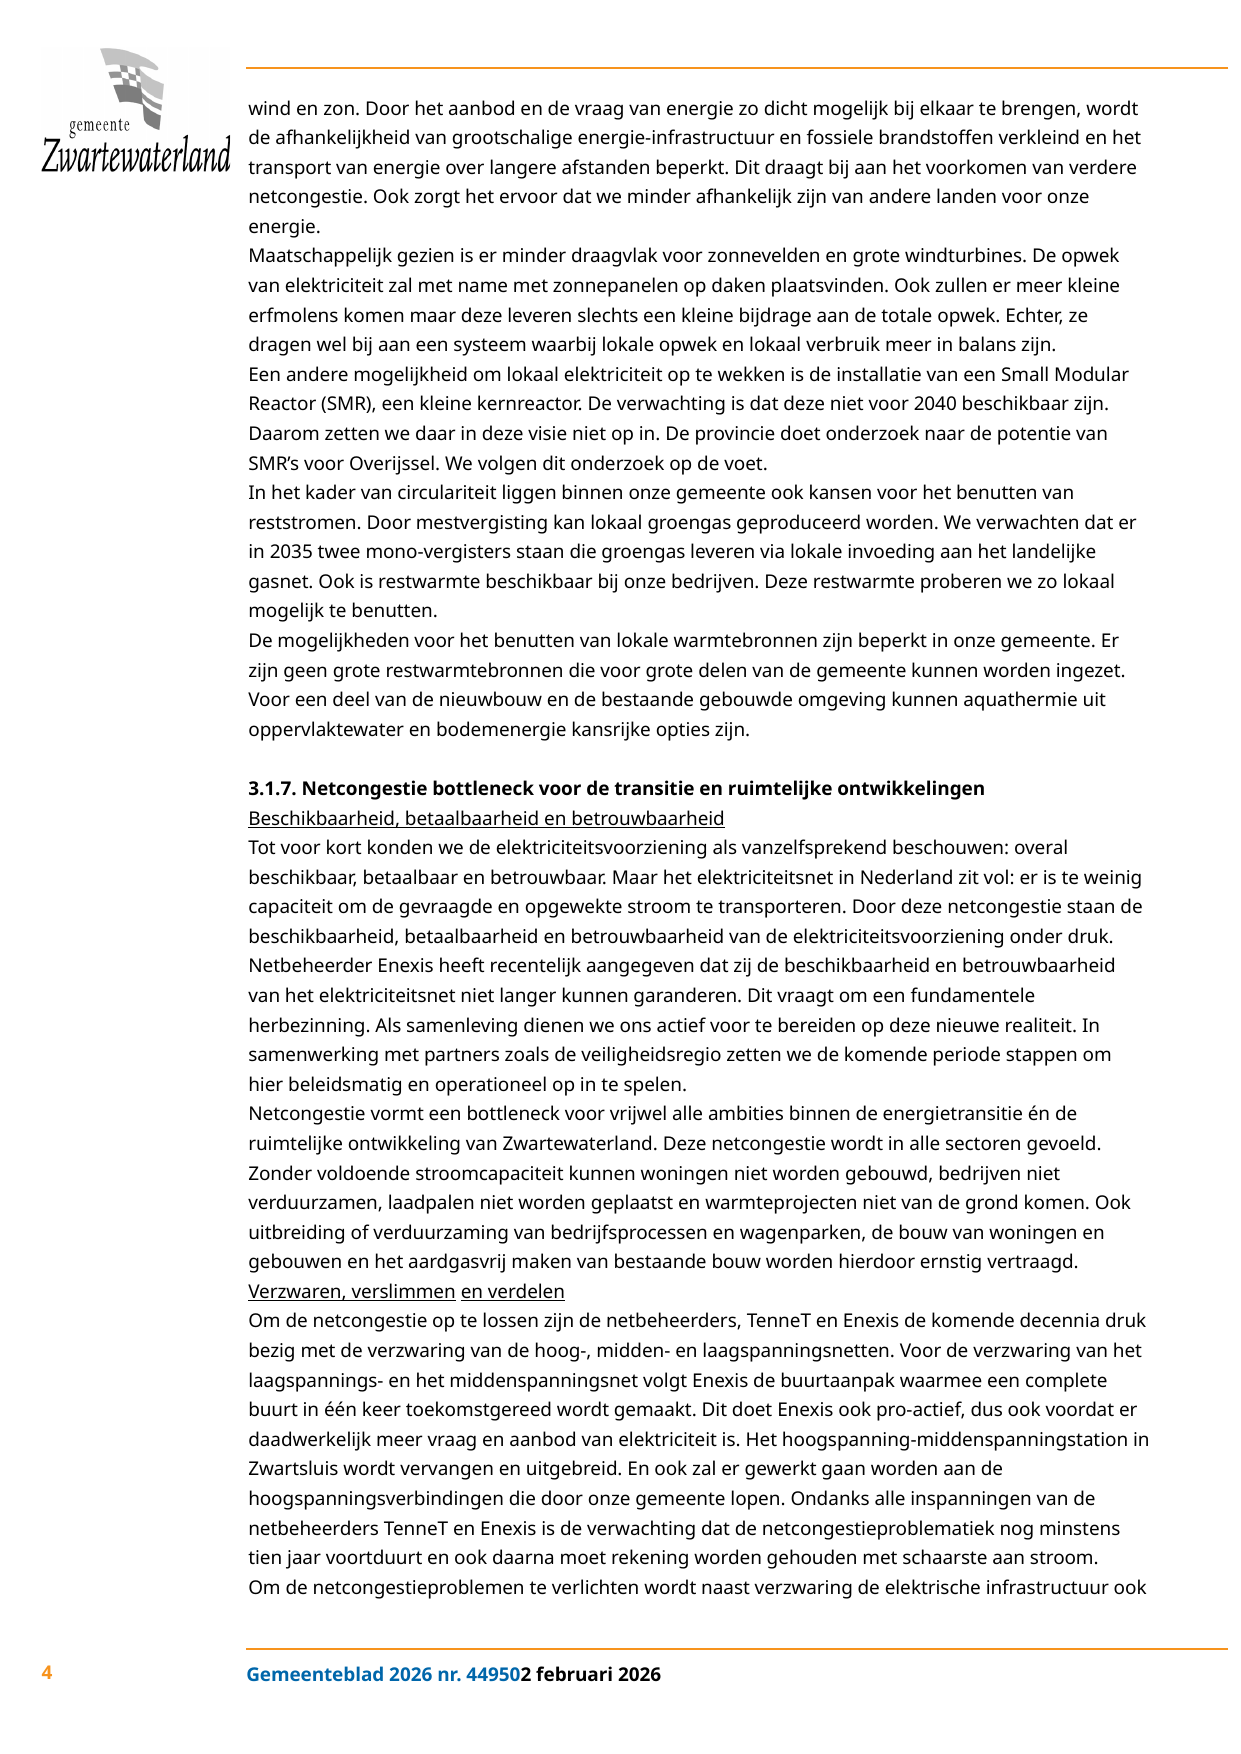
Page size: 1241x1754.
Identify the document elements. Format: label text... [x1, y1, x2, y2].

picture [41, 47, 231, 172]
text wind en zon. Door het aanbod en de vraag van energie zo dicht mogelijk bij elkaar te brengen, wordt de afhankelijkheid van grootschalige energie-infrastructuur en fossiele brandstoffen verkleind en het transport van energie over langere afstanden beperkt. Dit draagt bij aan het voorkomen van verdere netcongestie. Ook zorgt het ervoor dat we minder afhankelijk zijn van andere landen voor onze energie. [248, 95, 1152, 239]
text In het kader van circulariteit liggen binnen onze gemeente ook kansen voor het benutten van reststromen. Door mestvergisting kan lokaal groengas geproduceerd worden. We verwachten dat er in 2035 twee mono-vergisters staan die groengas leveren via lokale invoeding aan het landelijke gasnet. Ook is restwarmte beschikbaar bij onze bedrijven. Deze restwarmte proberen we zo lokaal mogelijk te benutten. [248, 479, 1152, 623]
text Verzwaren, verslimmen en verdelen [248, 1278, 1152, 1304]
text Tot voor kort konden we de elektriciteitsvoorziening als vanzelfsprekend beschouwen: overal beschikbaar, betaalbaar en betrouwbaar. Maar het elektriciteitsnet in Nederland zit vol: er is te weinig capaciteit om de gevraagde en opgewekte stroom te transporteren. Door deze netcongestie staan de beschikbaarheid, betaalbaarheid en betrouwbaarheid van de elektriciteitsvoorziening onder druk. [248, 834, 1152, 949]
text Om de netcongestie op te lossen zijn de netbeheerders, TenneT en Enexis de komende decennia druk bezig met de verzwaring van de hoog-, midden- en laagspanningsnetten. Voor de verzwaring van het laagspannings- en het middenspanningsnet volgt Enexis de buurtaanpak waarmee een complete buurt in één keer toekomstgereed wordt gemaakt. Dit doet Enexis ook pro-actief, dus ook voordat er daadwerkelijk meer vraag en aanbod van elektriciteit is. Het hoogspanning-middenspanningstation in Zwartsluis wordt vervangen en uitgebreid. En ook zal er gewerkt gaan worden aan de hoogspanningsverbindingen die door onze gemeente lopen. Ondanks alle inspanningen van de netbeheerders TenneT en Enexis is de verwachting dat de netcongestieproblematiek nog minstens tien jaar voortduurt en ook daarna moet rekening worden gehouden met schaarste aan stroom. [248, 1308, 1152, 1570]
text Netcongestie vormt een bottleneck voor vrijwel alle ambities binnen de energietransitie én de ruimtelijke ontwikkeling van Zwartewaterland. Deze netcongestie wordt in alle sectoren gevoeld. Zonder voldoende stroomcapaciteit kunnen woningen niet worden gebouwd, bedrijven niet verduurzamen, laadpalen niet worden geplaatst en warmteprojecten niet van de grond komen. Ook uitbreiding of verduurzaming van bedrijfsprocessen en wagenparken, de bouw van woningen en gebouwen en het aardgasvrij maken van bestaande bouw worden hierdoor ernstig vertraagd. [248, 1101, 1152, 1274]
text 3.1.7. Netcongestie bottleneck voor de transitie en ruimtelijke ontwikkelingen [248, 775, 1152, 801]
text Beschikbaarheid, betaalbaarheid en betrouwbaarheid [248, 805, 1152, 831]
text Maatschappelijk gezien is er minder draagvlak voor zonnevelden en grote windturbines. De opwek van elektriciteit zal met name met zonnepanelen op daken plaatsvinden. Ook zullen er meer kleine erfmolens komen maar deze leveren slechts een kleine bijdrage aan de totale opwek. Echter, ze dragen wel bij aan een systeem waarbij lokale opwek en lokaal verbruik meer in balans zijn. [248, 243, 1152, 357]
text Om de netcongestieproblemen te verlichten wordt naast verzwaring de elektrische infrastructuur ook [248, 1574, 1152, 1600]
text De mogelijkheden voor het benutten van lokale warmtebronnen zijn beperkt in onze gemeente. Er zijn geen grote restwarmtebronnen die voor grote delen van de gemeente kunnen worden ingezet. Voor een deel van de nieuwbouw en de bestaande gebouwde omgeving kunnen aquathermie uit oppervlaktewater en bodemenergie kansrijke opties zijn. [248, 627, 1152, 742]
text Netbeheerder Enexis heeft recentelijk aangegeven dat zij de beschikbaarheid en betrouwbaarheid van het elektriciteitsnet niet langer kunnen garanderen. Dit vraagt om een fundamentele herbezinning. Als samenleving dienen we ons actief voor te bereiden op deze nieuwe realiteit. In samenwerking met partners zoals de veiligheidsregio zetten we de komende periode stappen om hier beleidsmatig en operationeel op in te spelen. [248, 953, 1152, 1097]
text Een andere mogelijkheid om lokaal elektriciteit op te wekken is de installatie van een Small Modular Reactor (SMR), een kleine kernreactor. De verwachting is dat deze niet voor 2040 beschikbaar zijn. Daarom zetten we daar in deze visie niet op in. De provincie doet onderzoek naar de potentie van SMR’s voor Overijssel. We volgen dit onderzoek op de voet. [248, 361, 1152, 476]
